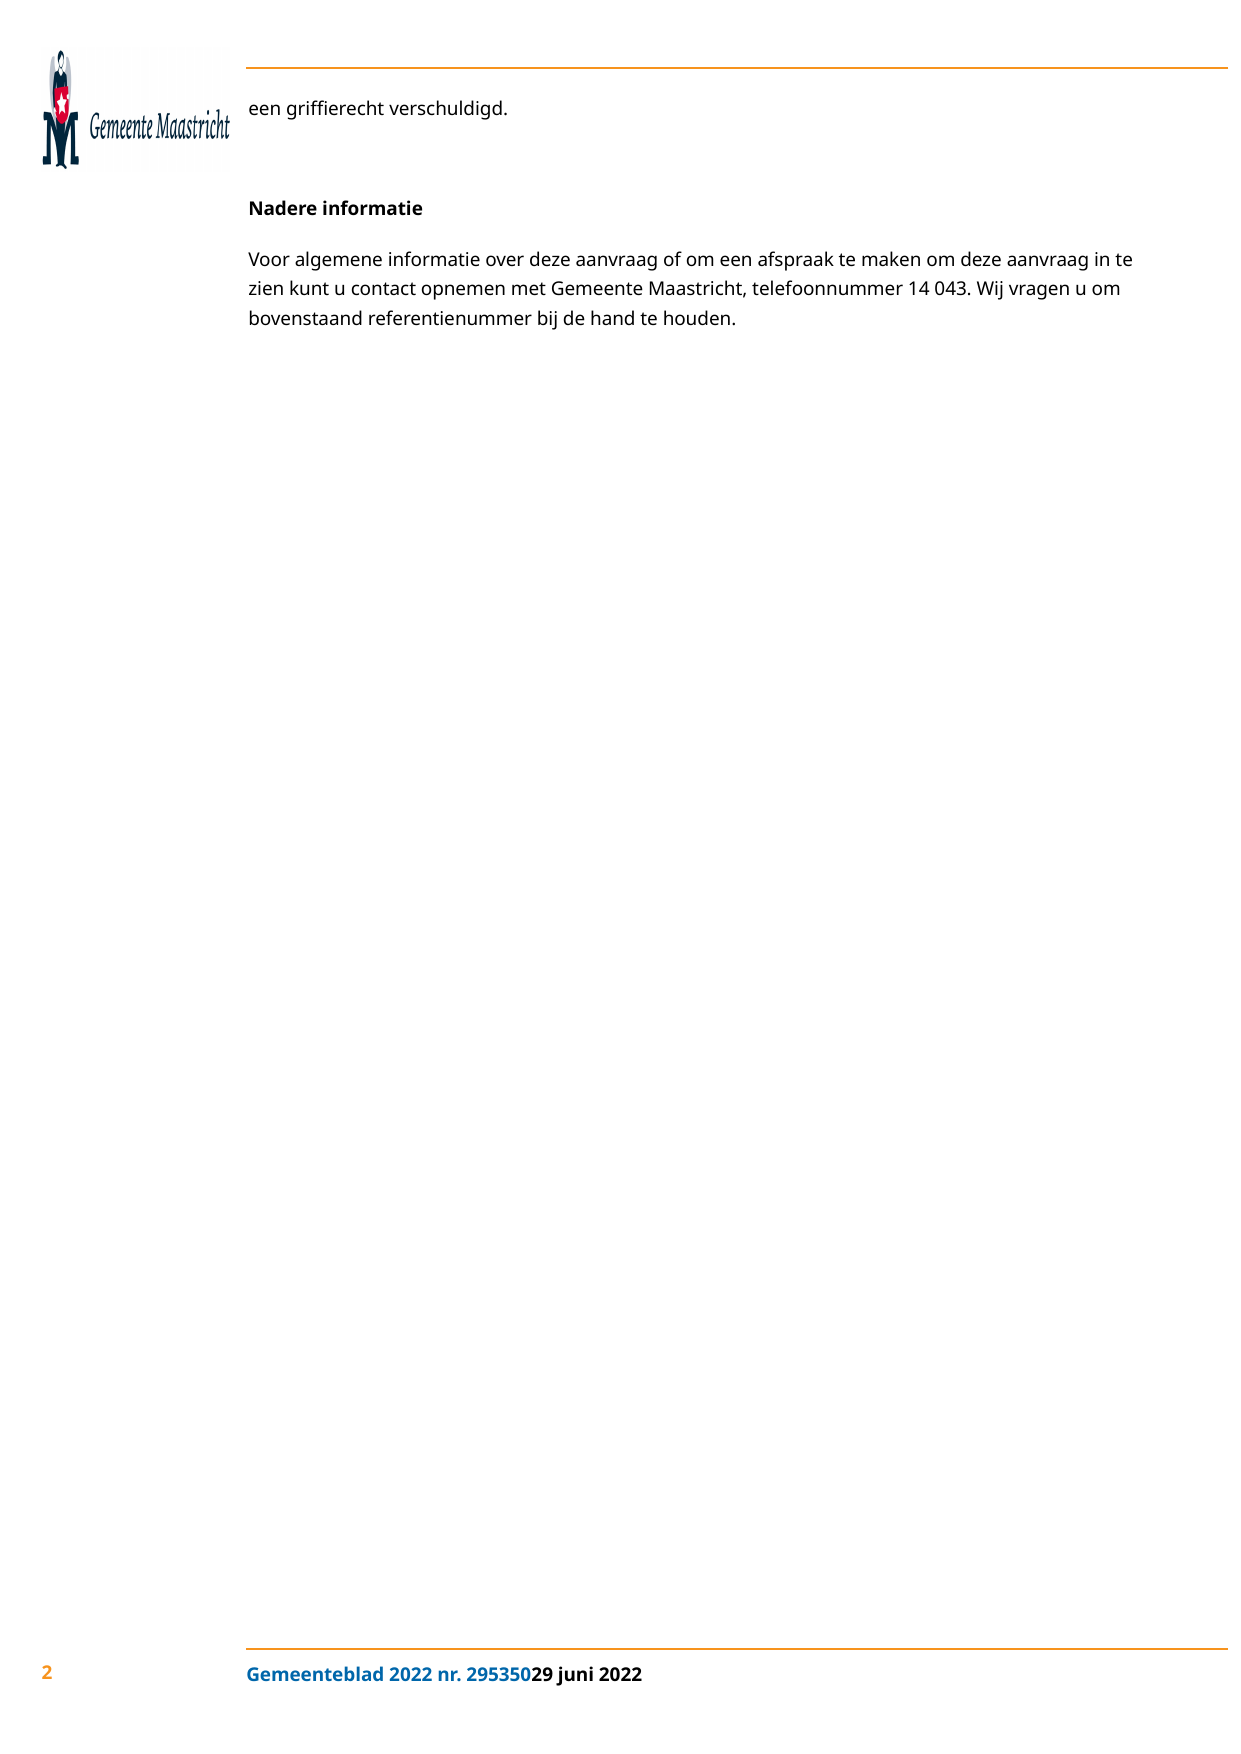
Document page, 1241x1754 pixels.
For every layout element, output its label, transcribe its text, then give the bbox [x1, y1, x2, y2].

text een griffierecht verschuldigd. [248, 95, 1152, 121]
picture [41, 47, 231, 172]
text Voor algemene informatie over deze aanvraag of om een afspraak te maken om deze aanvraag in te zien kunt u contact opnemen met Gemeente Maastricht, telefoonnummer 14 043. Wij vragen u om bovenstaand referentienummer bij de hand te houden. [248, 246, 1152, 331]
text Nadere informatie [248, 196, 1152, 221]
